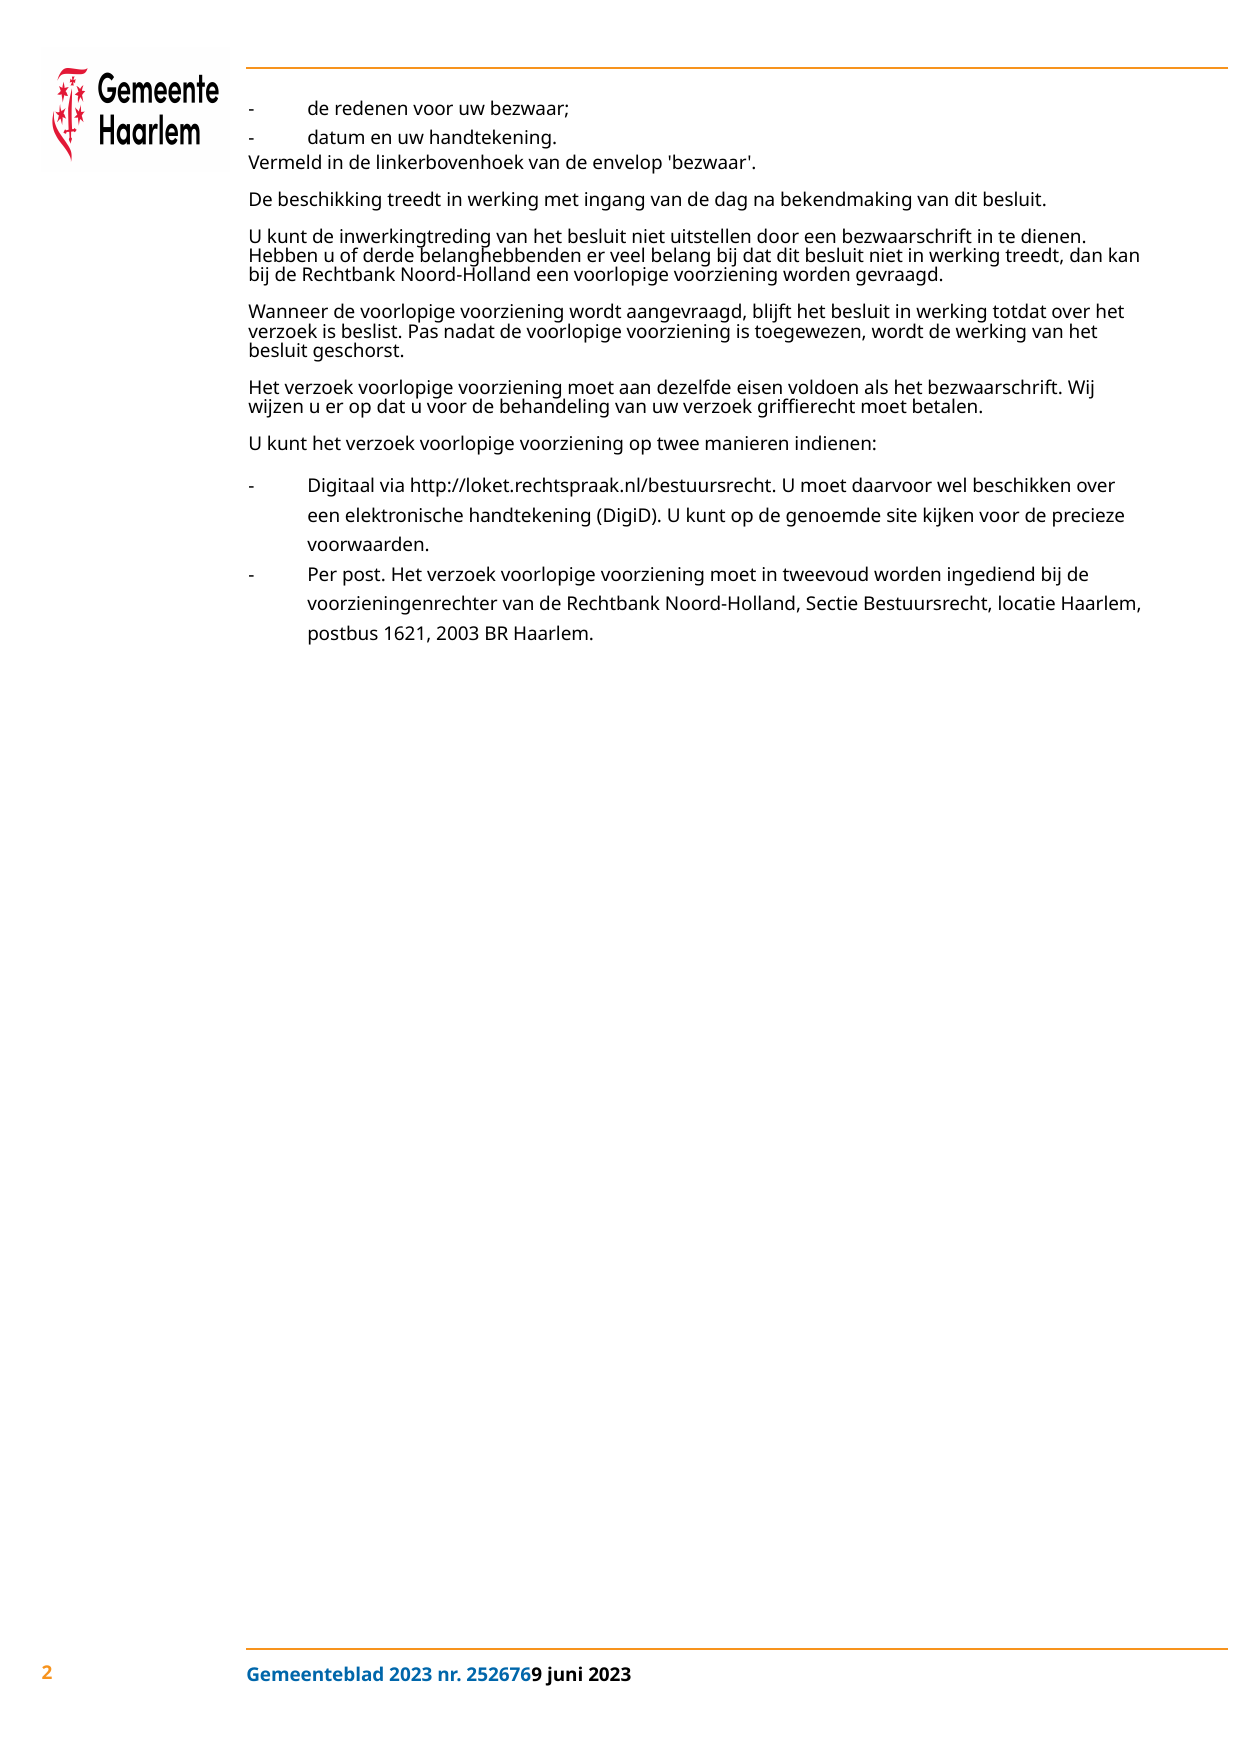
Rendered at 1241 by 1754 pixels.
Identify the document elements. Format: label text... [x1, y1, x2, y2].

text U kunt het verzoek voorlopige voorziening op twee manieren indienen: [248, 435, 1152, 454]
list Digitaal via http://loket.rechtspraak.nl/bestuursrecht. U moet daarvoor wel beschikken over een elektronische handtekening (DigiD). U kunt op de genoemde site kijken voor de precieze voorwaarden. [248, 472, 1152, 557]
text De beschikking treedt in werking met ingang van de dag na bekendmaking van dit besluit. [248, 191, 1152, 210]
text Wanneer de voorlopige voorziening wordt aangevraagd, blijft het besluit in werking totdat over het verzoek is beslist. Pas nadat de voorlopige voorziening is toegewezen, wordt de werking van het besluit geschorst. [248, 303, 1152, 361]
list datum en uw handtekening. [248, 124, 1152, 150]
list Per post. Het verzoek voorlopige voorziening moet in tweevoud worden ingediend bij de voorzieningenrechter van de Rechtbank Noord-Holland, Sectie Bestuursrecht, locatie Haarlem, postbus 1621, 2003 BR Haarlem. [248, 561, 1152, 646]
text Het verzoek voorlopige voorziening moet aan dezelfde eisen voldoen als het bezwaarschrift. Wij wijzen u er op dat u voor de behandeling van uw verzoek griffierecht moet betalen. [248, 379, 1152, 417]
picture [41, 47, 231, 172]
text U kunt de inwerkingtreding van het besluit niet uitstellen door een bezwaarschrift in te dienen. Hebben u of derde belanghebbenden er veel belang bij dat dit besluit niet in werking treedt, dan kan bij de Rechtbank Noord-Holland een voorlopige voorziening worden gevraagd. [248, 228, 1152, 286]
text Vermeld in de linkerbovenhoek van de envelop 'bezwaar'. [248, 154, 1152, 173]
list de redenen voor uw bezwaar; [248, 95, 1152, 121]
